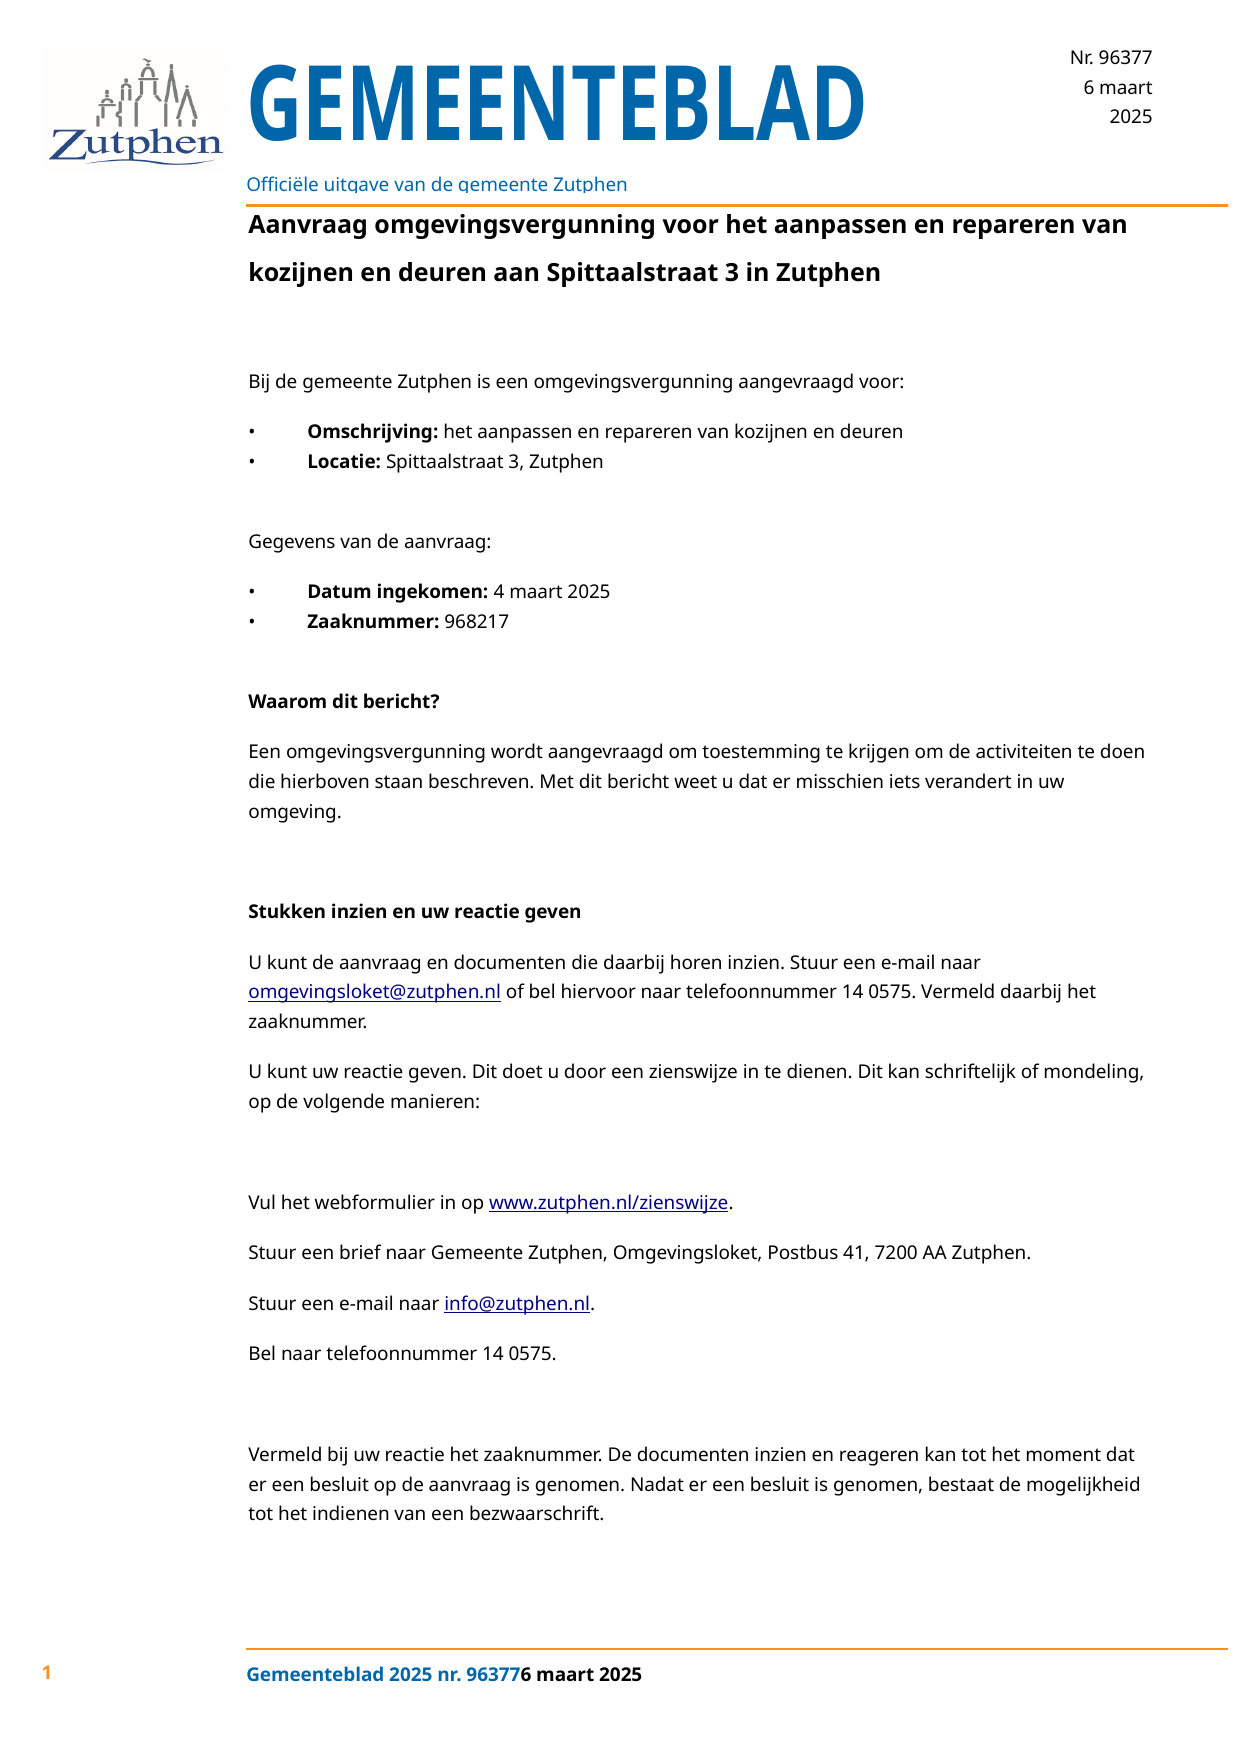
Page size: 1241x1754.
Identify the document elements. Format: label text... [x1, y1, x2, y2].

text Bel naar telefoonnummer 14 0575. [248, 1340, 1152, 1366]
text Stukken inzien en uw reactie geven [248, 899, 1152, 924]
text U kunt de aanvraag en documenten die daarbij horen inzien. Stuur een e-mail naar omgevingsloket@zutphen.nl of bel hiervoor naar telefoonnummer 14 0575. Vermeld daarbij het zaaknummer. [248, 949, 1152, 1034]
text U kunt uw reactie geven. Dit doet u door een zienswijze in te dienen. Dit kan schriftelijk of mondeling, op de volgende manieren: [248, 1059, 1152, 1114]
picture [41, 47, 231, 172]
text Waarom dit bericht? [248, 688, 1152, 714]
list Datum ingekomen: 4 maart 2025 [248, 579, 1152, 604]
text Bij de gemeente Zutphen is een omgevingsvergunning aangevraagd voor: [248, 368, 1152, 394]
list Omschrijving: het aanpassen en repareren van kozijnen en deuren [248, 419, 1152, 444]
text Stuur een brief naar Gemeente Zutphen, Omgevingsloket, Postbus 41, 7200 AA Zutphen. [248, 1239, 1152, 1265]
text Een omgevingsvergunning wordt aangevraagd om toestemming te krijgen om de activiteiten te doen die hierboven staan beschreven. Met dit bericht weet u dat er misschien iets verandert in uw omgeving. [248, 739, 1152, 824]
text Gegevens van de aanvraag: [248, 528, 1152, 554]
list Zaaknummer: 968217 [248, 608, 1152, 634]
text Aanvraag omgevingsvergunning voor het aanpassen en repareren van kozijnen en deuren aan Spittaalstraat 3 in Zutphen [248, 207, 1152, 288]
text Vermeld bij uw reactie het zaaknummer. De documenten inzien en reageren kan tot het moment dat er een besluit op de aanvraag is genomen. Nadat er een besluit is genomen, bestaat de mogelijkheid tot het indienen van een bezwaarschrift. [248, 1441, 1152, 1526]
list Locatie: Spittaalstraat 3, Zutphen [248, 448, 1152, 474]
text Stuur een e-mail naar info@zutphen.nl. [248, 1290, 1152, 1316]
text Vul het webformulier in op www.zutphen.nl/zienswijze. [248, 1189, 1152, 1215]
